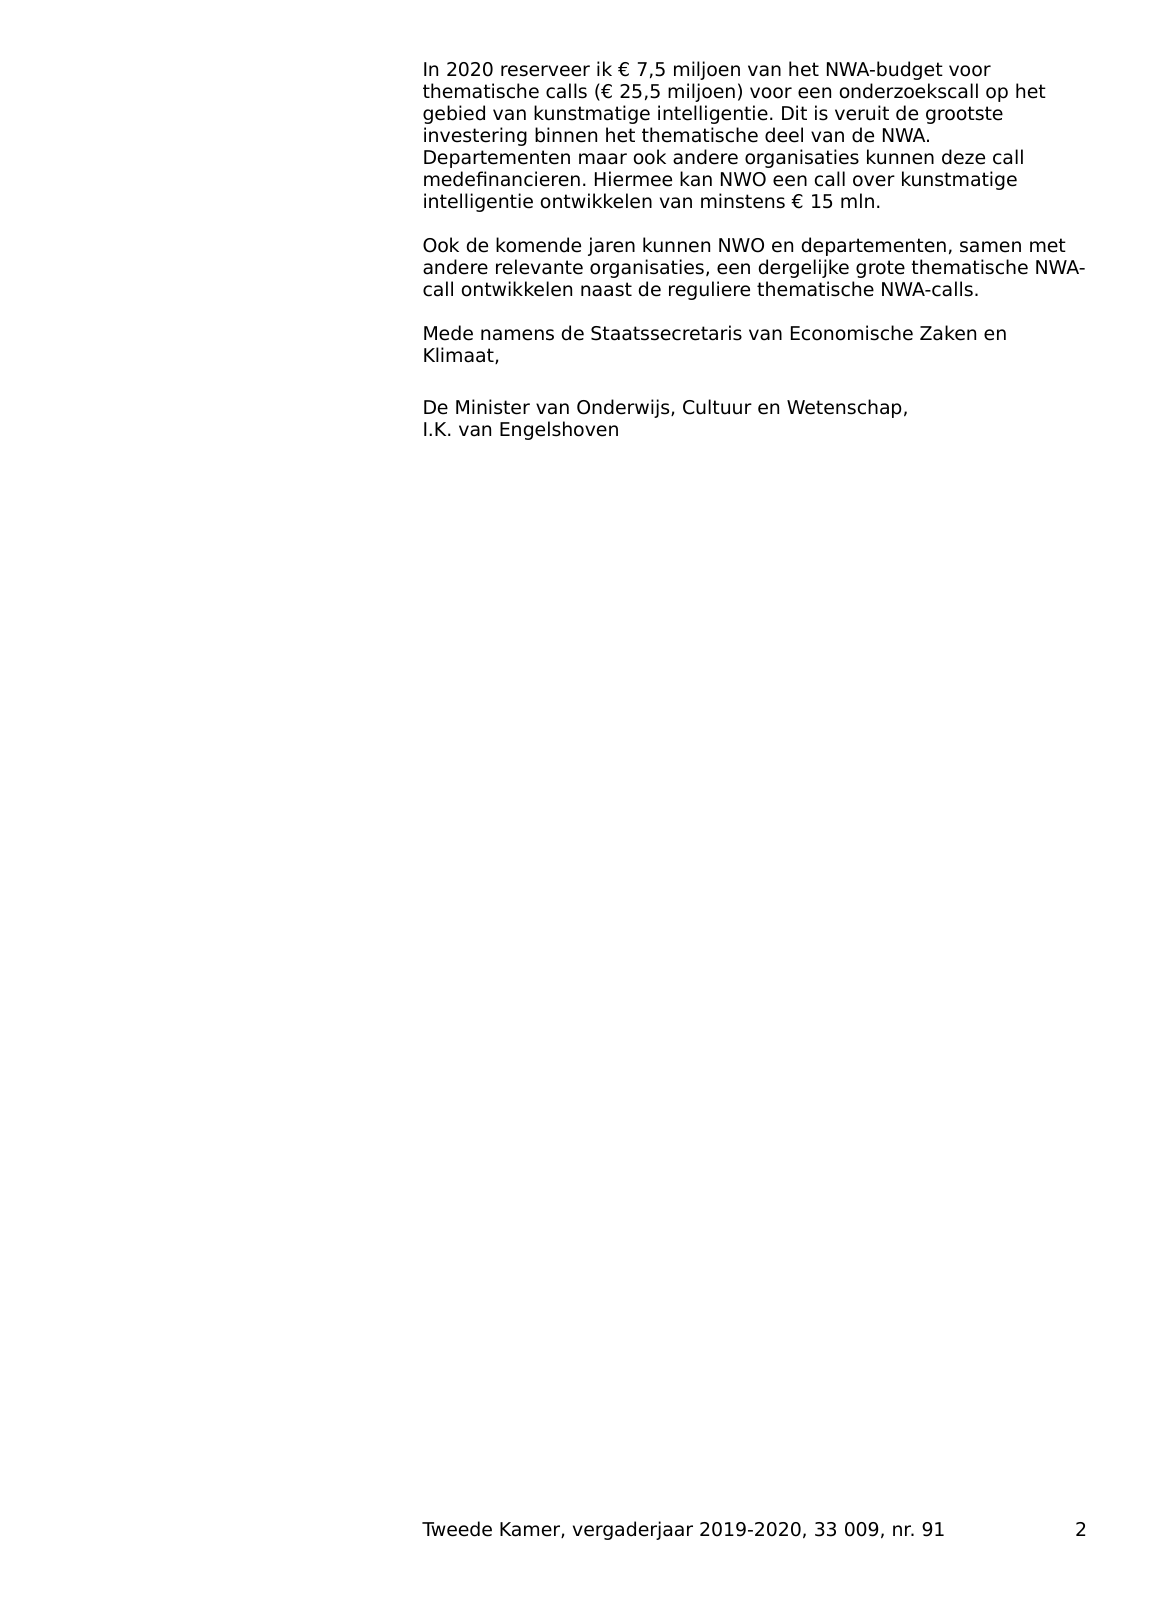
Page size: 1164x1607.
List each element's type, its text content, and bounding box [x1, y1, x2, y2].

text De Minister van Onderwijs, Cultuur en Wetenschap, I.K. van Engelshoven [422, 397, 1087, 441]
text In 2020 reserveer ik € 7,5 miljoen van het NWA-budget voor thematische calls (€ 25,5 miljoen) voor een onderzoekscall op het gebied van kunstmatige intelligentie. Dit is veruit de grootste investering binnen het thematische deel van de NWA. Departementen maar ook andere organisaties kunnen deze call medefinancieren. Hiermee kan NWO een call over kunstmatige intelligentie ontwikkelen van minstens € 15 mln. [422, 59, 1087, 213]
text Ook de komende jaren kunnen NWO en departementen, samen met andere relevante organisaties, een dergelijke grote thematische NWA-call ontwikkelen naast de reguliere thematische NWA-calls. [422, 235, 1087, 301]
text Mede namens de Staatssecretaris van Economische Zaken en Klimaat, [422, 323, 1087, 367]
